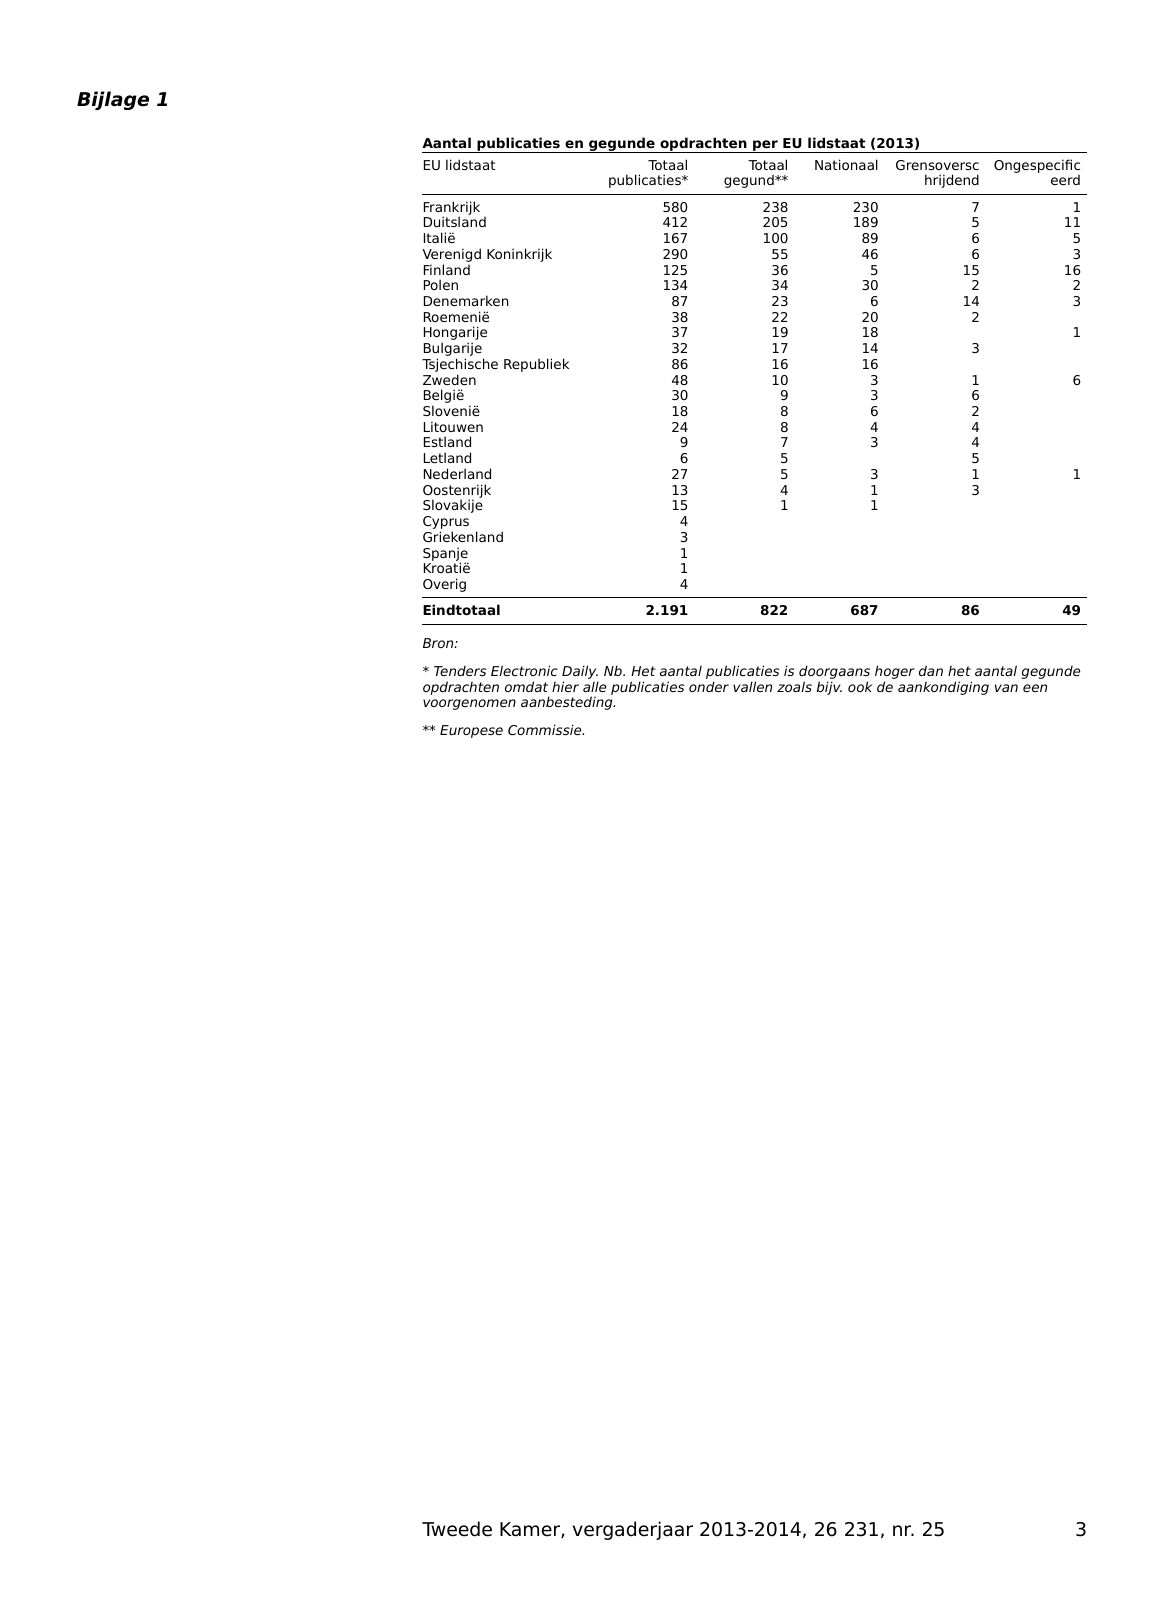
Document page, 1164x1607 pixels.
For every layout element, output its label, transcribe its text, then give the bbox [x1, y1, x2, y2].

table_cell 1 [884, 467, 986, 482]
table_cell 16 [986, 262, 1087, 278]
table_cell Letland [422, 451, 586, 467]
table_cell Verenigd Koninkrijk [422, 247, 586, 262]
table_cell 5 [986, 231, 1087, 247]
table_cell Tsjechische Republiek [422, 357, 586, 372]
table_cell [986, 561, 1087, 577]
table_cell 3 [794, 373, 884, 388]
table_cell 822 [694, 598, 794, 623]
table_cell 3 [794, 467, 884, 482]
table_cell België [422, 388, 586, 404]
table_cell 2 [986, 278, 1087, 294]
table_cell 134 [586, 278, 694, 294]
table_cell Ongespecificeerd [986, 153, 1087, 194]
table_cell 36 [694, 262, 794, 278]
table_cell [694, 561, 794, 577]
subtitle Bijlage 1 [77, 89, 1087, 111]
table_cell 1 [884, 373, 986, 388]
table_cell 4 [884, 420, 986, 435]
table_cell 230 [794, 195, 884, 215]
table_cell 1 [794, 483, 884, 498]
table_cell 3 [884, 341, 986, 357]
table_cell 9 [694, 388, 794, 404]
table_cell 14 [884, 294, 986, 309]
table_cell 100 [694, 231, 794, 247]
table_cell [694, 530, 794, 545]
table_cell [986, 514, 1087, 530]
table_cell [694, 514, 794, 530]
table_cell 49 [986, 598, 1087, 623]
table_cell [986, 404, 1087, 419]
table_cell [986, 577, 1087, 597]
table_cell Griekenland [422, 530, 586, 545]
table_cell 8 [694, 404, 794, 419]
table_cell 48 [586, 373, 694, 388]
table_cell 30 [586, 388, 694, 404]
table_cell 1 [986, 467, 1087, 482]
table_cell 46 [794, 247, 884, 262]
table_cell 6 [794, 404, 884, 419]
table_cell 16 [694, 357, 794, 372]
table_cell Totaal gegund** [694, 153, 794, 194]
table_cell 5 [794, 262, 884, 278]
table_cell 55 [694, 247, 794, 262]
table_cell Cyprus [422, 514, 586, 530]
table_cell [794, 514, 884, 530]
table_header Aantal publicaties en gegunde opdrachten per EU lidstaat (2013) [422, 136, 1087, 152]
table_cell [884, 577, 986, 597]
table_cell 17 [694, 341, 794, 357]
table_cell Nederland [422, 467, 586, 482]
table_cell Roemenië [422, 310, 586, 325]
table_cell Duitsland [422, 215, 586, 231]
table_cell [884, 498, 986, 514]
table_cell 6 [986, 373, 1087, 388]
table_cell [986, 451, 1087, 467]
table_cell 5 [694, 467, 794, 482]
table_cell 412 [586, 215, 694, 231]
table_cell 580 [586, 195, 694, 215]
table_cell [986, 483, 1087, 498]
table_cell Totaal publicaties* [586, 153, 694, 194]
table_cell 27 [586, 467, 694, 482]
table_cell [794, 561, 884, 577]
table_cell 15 [586, 498, 694, 514]
table_cell [986, 498, 1087, 514]
table_cell 5 [694, 451, 794, 467]
table_cell 5 [884, 451, 986, 467]
table_cell 34 [694, 278, 794, 294]
table_cell 6 [794, 294, 884, 309]
table_cell Italië [422, 231, 586, 247]
table_cell 125 [586, 262, 694, 278]
table_cell [986, 545, 1087, 561]
table_cell Kroatië [422, 561, 586, 577]
table_cell 1 [794, 498, 884, 514]
table_cell Oostenrijk [422, 483, 586, 498]
table_cell 4 [794, 420, 884, 435]
table_cell 6 [884, 247, 986, 262]
table_cell 13 [586, 483, 694, 498]
table_cell 6 [884, 231, 986, 247]
table_cell 4 [586, 514, 694, 530]
table_cell 18 [586, 404, 694, 419]
table_cell Spanje [422, 545, 586, 561]
table_cell 3 [884, 483, 986, 498]
table_cell 4 [586, 577, 694, 597]
table_cell [884, 545, 986, 561]
table_cell [794, 577, 884, 597]
table_cell 86 [884, 598, 986, 623]
table_cell [794, 545, 884, 561]
table_cell Nationaal [794, 153, 884, 194]
table_cell Eindtotaal [422, 598, 586, 623]
table_cell Slovakije [422, 498, 586, 514]
table_cell 86 [586, 357, 694, 372]
table_cell Estland [422, 435, 586, 451]
table_cell Polen [422, 278, 586, 294]
table_cell Zweden [422, 373, 586, 388]
table_cell 3 [794, 388, 884, 404]
table_cell 6 [884, 388, 986, 404]
table_cell 205 [694, 215, 794, 231]
table_cell Grensoverschrijdend [884, 153, 986, 194]
table_cell [694, 545, 794, 561]
table_cell 11 [986, 215, 1087, 231]
table_cell 1 [586, 561, 694, 577]
table_cell 2 [884, 278, 986, 294]
table_cell [986, 435, 1087, 451]
table_cell Denemarken [422, 294, 586, 309]
table_cell [884, 325, 986, 341]
table_cell 4 [694, 483, 794, 498]
table_cell 23 [694, 294, 794, 309]
table_cell 16 [794, 357, 884, 372]
table_cell [884, 561, 986, 577]
table_cell 5 [884, 215, 986, 231]
table_cell 4 [884, 435, 986, 451]
table_cell [794, 451, 884, 467]
table_cell Frankrijk [422, 195, 586, 215]
table_cell Slovenië [422, 404, 586, 419]
table_cell 30 [794, 278, 884, 294]
table_cell 687 [794, 598, 884, 623]
table_cell 89 [794, 231, 884, 247]
table_cell 6 [586, 451, 694, 467]
table_cell 3 [586, 530, 694, 545]
table_cell 20 [794, 310, 884, 325]
table_cell 1 [586, 545, 694, 561]
table_cell 18 [794, 325, 884, 341]
table_cell 7 [884, 195, 986, 215]
table_cell Bulgarije [422, 341, 586, 357]
table_cell 3 [986, 247, 1087, 262]
table_cell [884, 357, 986, 372]
table_cell 9 [586, 435, 694, 451]
table_cell 87 [586, 294, 694, 309]
table_cell [986, 530, 1087, 545]
table_cell 1 [986, 195, 1087, 215]
table_cell [986, 310, 1087, 325]
table_cell 1 [694, 498, 794, 514]
table_cell 3 [986, 294, 1087, 309]
table_cell 19 [694, 325, 794, 341]
table_cell [884, 530, 986, 545]
table_cell Finland [422, 262, 586, 278]
table_cell Hongarije [422, 325, 586, 341]
table_cell 15 [884, 262, 986, 278]
table_cell EU lidstaat [422, 153, 586, 194]
table_cell [986, 357, 1087, 372]
table_cell [986, 341, 1087, 357]
table_cell [986, 420, 1087, 435]
table_cell [884, 514, 986, 530]
table_cell 32 [586, 341, 694, 357]
table_cell 22 [694, 310, 794, 325]
table_cell 24 [586, 420, 694, 435]
table_cell 37 [586, 325, 694, 341]
table_cell 14 [794, 341, 884, 357]
table_cell [986, 388, 1087, 404]
table_cell 238 [694, 195, 794, 215]
table_cell [794, 530, 884, 545]
table_cell Litouwen [422, 420, 586, 435]
table_cell 189 [794, 215, 884, 231]
table_cell Overig [422, 577, 586, 597]
table_cell 2.191 [586, 598, 694, 623]
table_cell 3 [794, 435, 884, 451]
table_cell 2 [884, 404, 986, 419]
table_cell 38 [586, 310, 694, 325]
table_cell Bron: * Tenders Electronic Daily. Nb. Het aantal publicaties is doorgaans hoger dan het aantal gegunde opdrachten omdat hier alle publicaties onder vallen zoals bijv. ook de aankondiging van een voorgenomen aanbesteding. ** Europese Commissie. [422, 625, 1087, 738]
table_cell 167 [586, 231, 694, 247]
table_cell 7 [694, 435, 794, 451]
table_cell 8 [694, 420, 794, 435]
table_cell 1 [986, 325, 1087, 341]
table_cell 2 [884, 310, 986, 325]
table_cell 10 [694, 373, 794, 388]
table_cell 290 [586, 247, 694, 262]
table_cell [694, 577, 794, 597]
